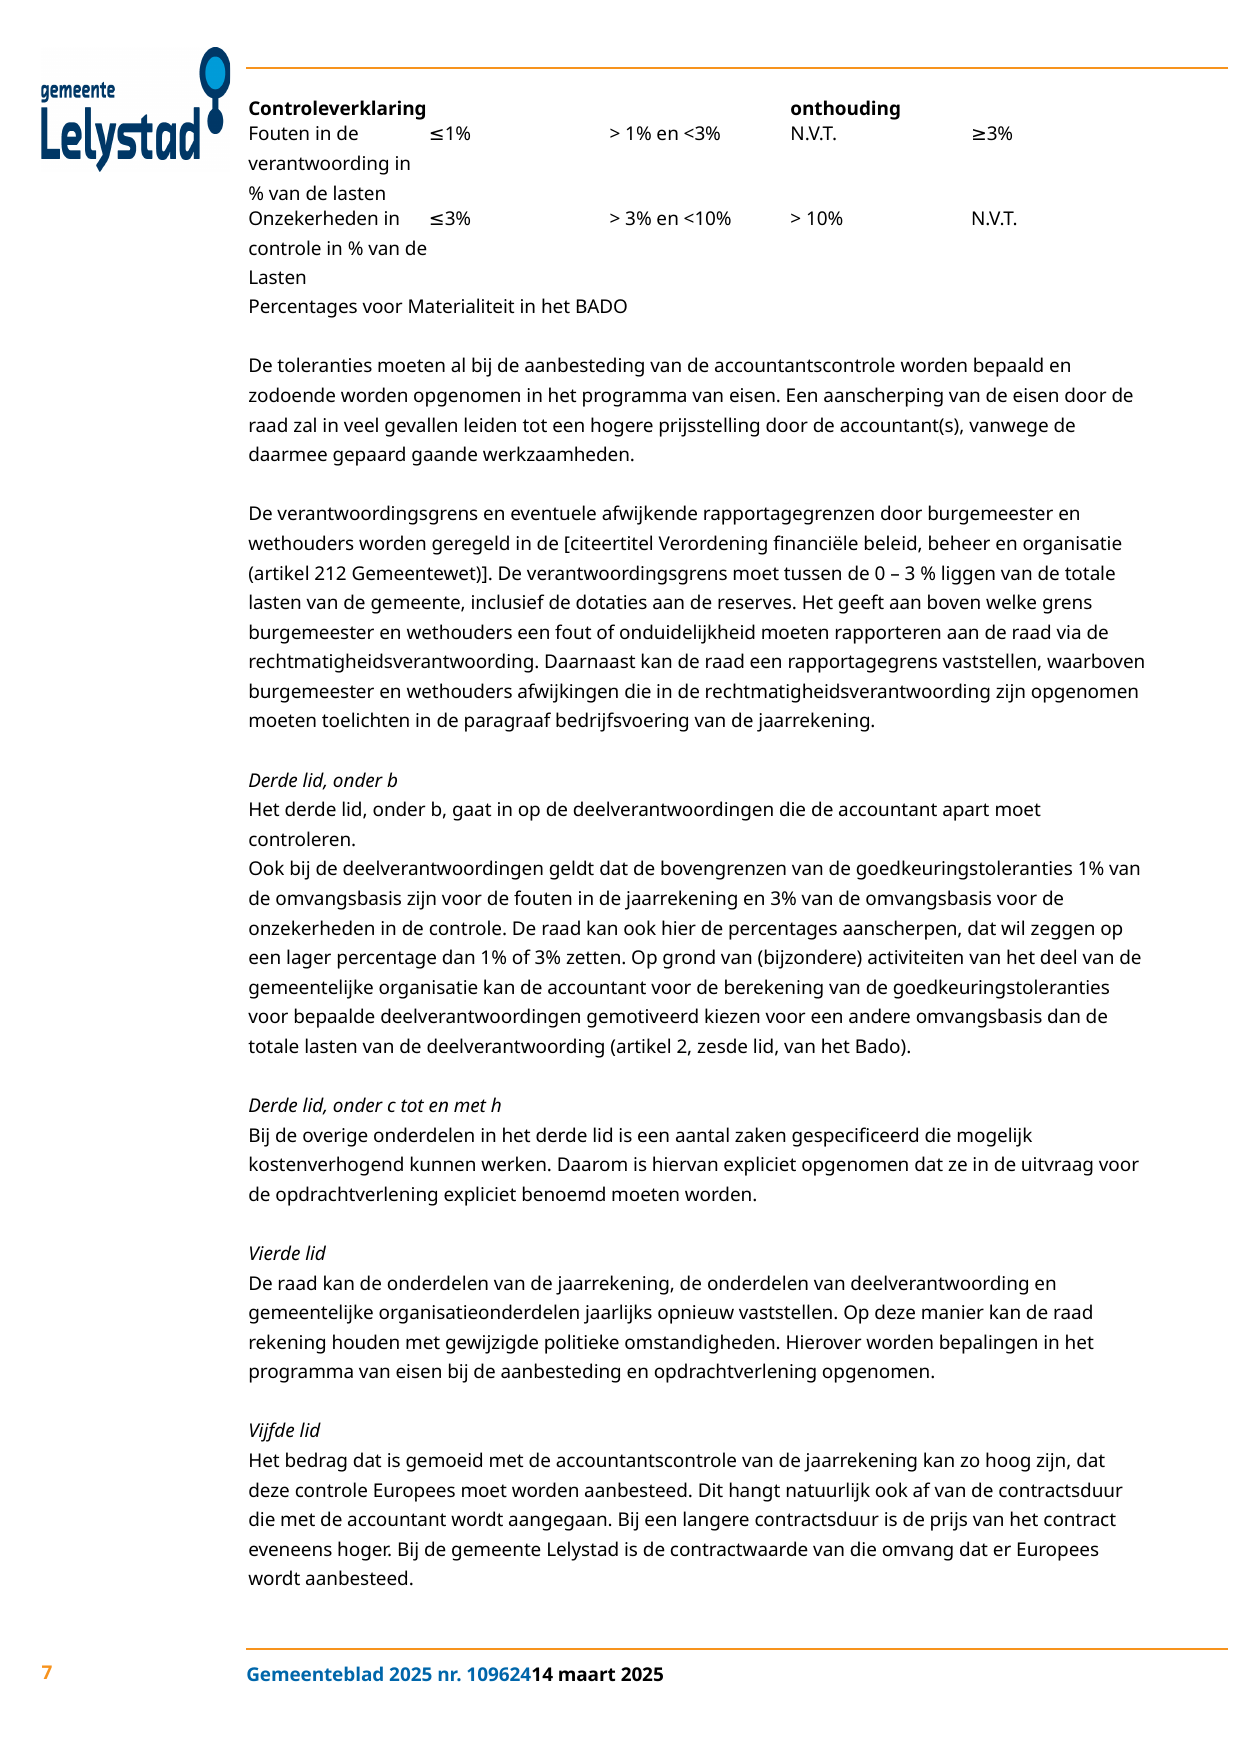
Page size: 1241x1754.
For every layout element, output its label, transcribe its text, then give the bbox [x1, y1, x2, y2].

text Bij de overige onderdelen in het derde lid is een aantal zaken gespecificeerd die mogelijk kostenverhogend kunnen werken. Daarom is hiervan expliciet opgenomen dat ze in de uitvraag voor de opdrachtverlening expliciet benoemd moeten worden. [248, 1122, 1152, 1207]
text Het bedrag dat is gemoeid met de accountantscontrole van de jaarrekening kan zo hoog zijn, dat deze controle Europees moet worden aanbesteed. Dit hangt natuurlijk ook af van de contractsduur die met de accountant wordt aangegaan. Bij een langere contractsduur is de prijs van het contract eveneens hoger. Bij de gemeente Lelystad is de contractwaarde van die omvang dat er Europees wordt aanbesteed. [248, 1447, 1152, 1591]
text Derde lid, onder c tot en met h [248, 1092, 1152, 1118]
table_header [609, 95, 790, 121]
table_cell > 10% [790, 205, 971, 290]
text Ook bij de deelverantwoordingen geldt dat de bovengrenzen van de goedkeuringstoleranties 1% van de omvangsbasis zijn voor de fouten in de jaarrekening en 3% van de omvangsbasis voor de onzekerheden in de controle. De raad kan ook hier de percentages aanscherpen, dat wil zeggen op een lager percentage dan 1% of 3% zetten. Op grond van (bijzondere) activiteiten van het deel van de gemeentelijke organisatie kan de accountant voor de berekening van de goedkeuringstoleranties voor bepaalde deelverantwoordingen gemotiveerd kiezen voor een andere omvangsbasis dan de totale lasten van de deelverantwoording (artikel 2, zesde lid, van het Bado). [248, 856, 1152, 1059]
table_header Controleverklaring [248, 95, 429, 121]
table_cell ≤3% [429, 205, 609, 290]
text Percentages voor Materialiteit in het BADO [248, 293, 1152, 319]
table_cell Fouten in de verantwoording in % van de lasten [248, 121, 429, 205]
text Vierde lid [248, 1240, 1152, 1266]
table_cell ≥3% [971, 121, 1152, 205]
table_cell N.V.T. [790, 121, 971, 205]
table_cell N.V.T. [971, 205, 1152, 290]
table_header [429, 95, 609, 121]
table_cell > 1% en <3% [609, 121, 790, 205]
text Het derde lid, onder b, gaat in op de deelverantwoordingen die de accountant apart moet controleren. [248, 796, 1152, 852]
text Vijfde lid [248, 1418, 1152, 1443]
table_header [971, 95, 1152, 121]
table_cell ≤1% [429, 121, 609, 205]
text De toleranties moeten al bij de aanbesteding van de accountantscontrole worden bepaald en zodoende worden opgenomen in het programma van eisen. Een aanscherping van de eisen door de raad zal in veel gevallen leiden tot een hogere prijsstelling door de accountant(s), vanwege de daarmee gepaard gaande werkzaamheden. [248, 353, 1152, 467]
text De verantwoordingsgrens en eventuele afwijkende rapportagegrenzen door burgemeester en wethouders worden geregeld in de [citeertitel Verordening financiële beleid, beheer en organisatie (artikel 212 Gemeentewet)]. De verantwoordingsgrens moet tussen de 0 – 3 % liggen van de totale lasten van de gemeente, inclusief de dotaties aan de reserves. Het geeft aan boven welke grens burgemeester en wethouders een fout of onduidelijkheid moeten rapporteren aan de raad via de rechtmatigheidsverantwoording. Daarnaast kan de raad een rapportagegrens vaststellen, waarboven burgemeester en wethouders afwijkingen die in de rechtmatigheidsverantwoording zijn opgenomen moeten toelichten in de paragraaf bedrijfsvoering van de jaarrekening. [248, 501, 1152, 733]
text Derde lid, onder b [248, 767, 1152, 793]
text De raad kan de onderdelen van de jaarrekening, de onderdelen van deelverantwoording en gemeentelijke organisatieonderdelen jaarlijks opnieuw vaststellen. Op deze manier kan de raad rekening houden met gewijzigde politieke omstandigheden. Hierover worden bepalingen in het programma van eisen bij de aanbesteding en opdrachtverlening opgenomen. [248, 1270, 1152, 1384]
table_cell > 3% en <10% [609, 205, 790, 290]
table_header onthouding [790, 95, 971, 121]
table_cell Onzekerheden in controle in % van de Lasten [248, 205, 429, 290]
picture [41, 47, 231, 172]
